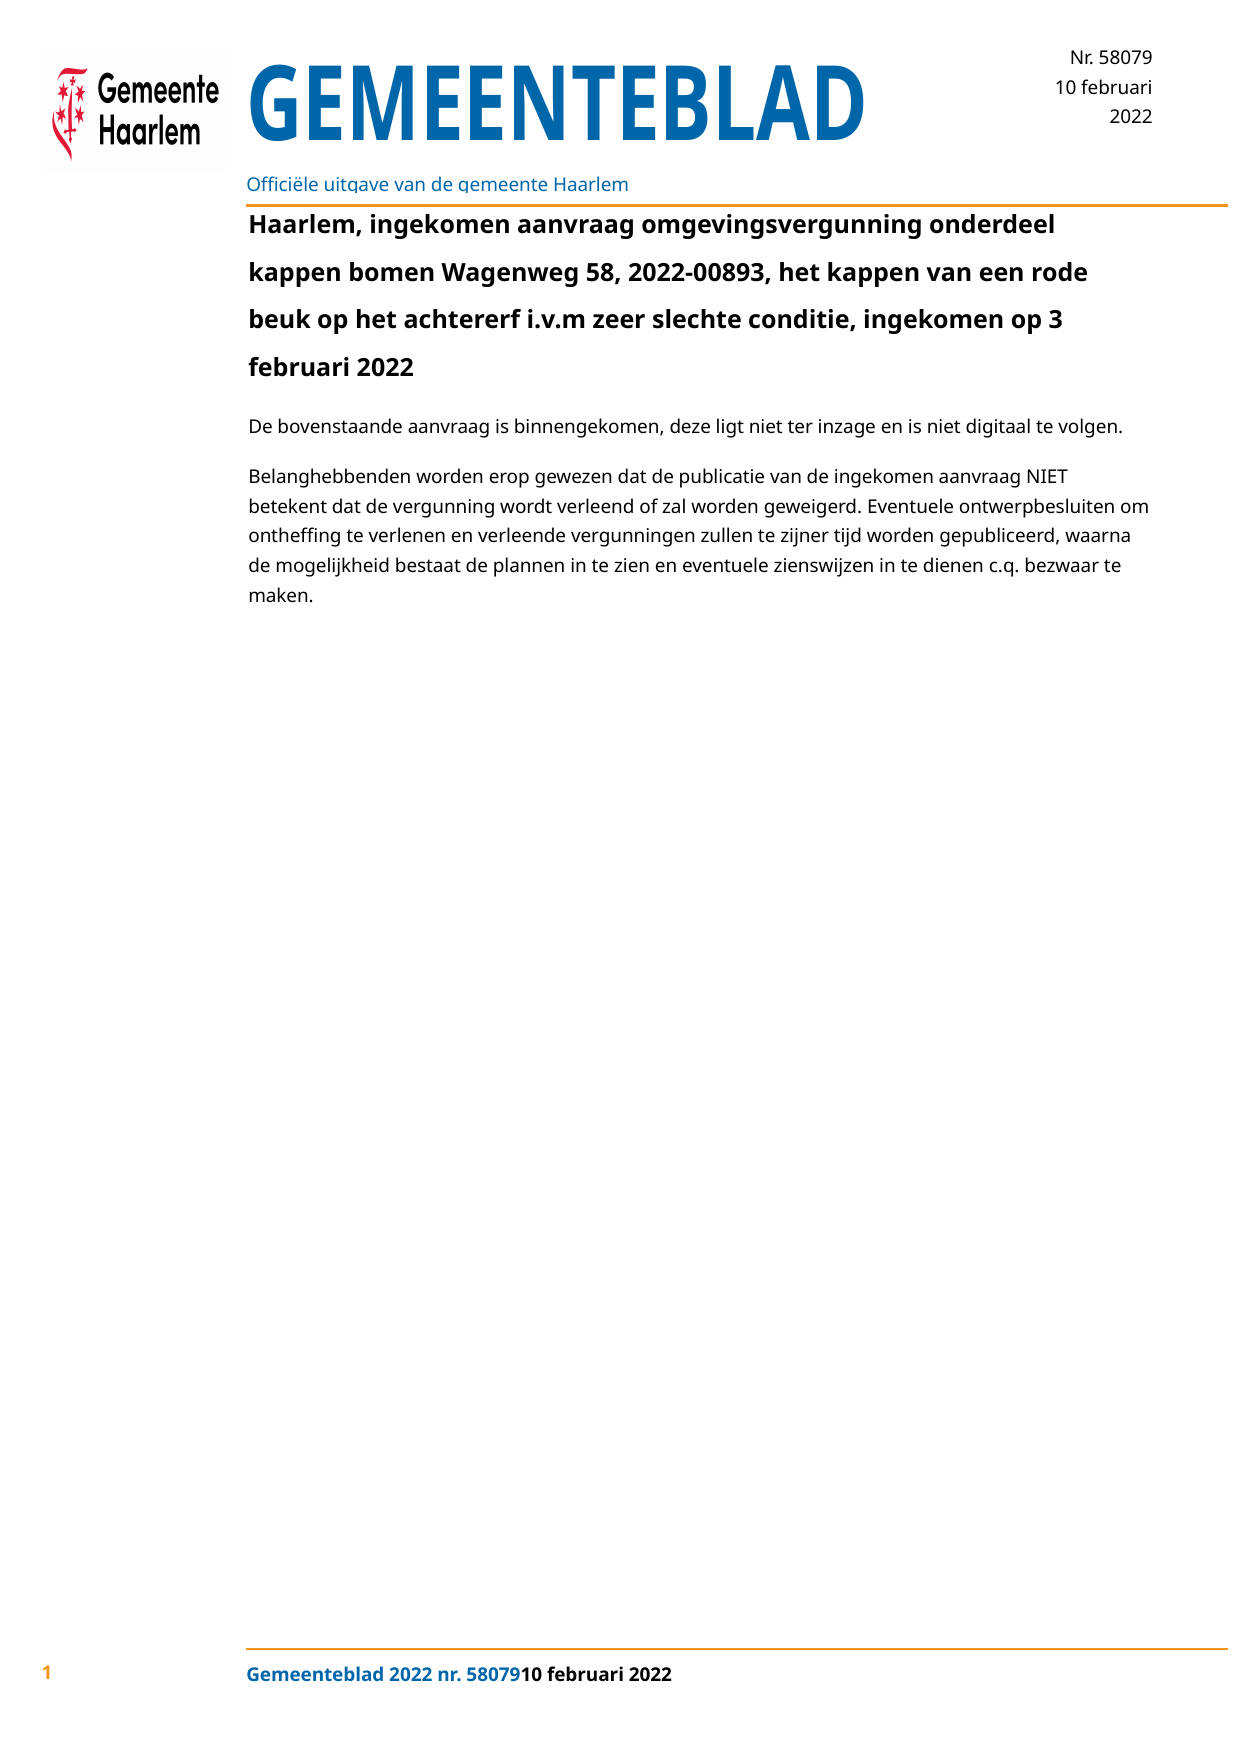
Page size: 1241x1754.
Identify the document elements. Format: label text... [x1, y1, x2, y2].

text De bovenstaande aanvraag is binnengekomen, deze ligt niet ter inzage en is niet digitaal te volgen. [248, 413, 1152, 439]
text Belanghebbenden worden erop gewezen dat de publicatie van de ingekomen aanvraag NIET betekent dat de vergunning wordt verleend of zal worden geweigerd. Eventuele ontwerpbesluiten om ontheffing te verlenen en verleende vergunningen zullen te zijner tijd worden gepubliceerd, waarna de mogelijkheid bestaat de plannen in te zien en eventuele zienswijzen in te dienen c.q. bezwaar te maken. [248, 463, 1152, 608]
picture [41, 47, 231, 172]
text Haarlem, ingekomen aanvraag omgevingsvergunning onderdeel kappen bomen Wagenweg 58, 2022-00893, het kappen van een rode beuk op het achtererf i.v.m zeer slechte conditie, ingekomen op 3 februari 2022 [248, 207, 1152, 384]
